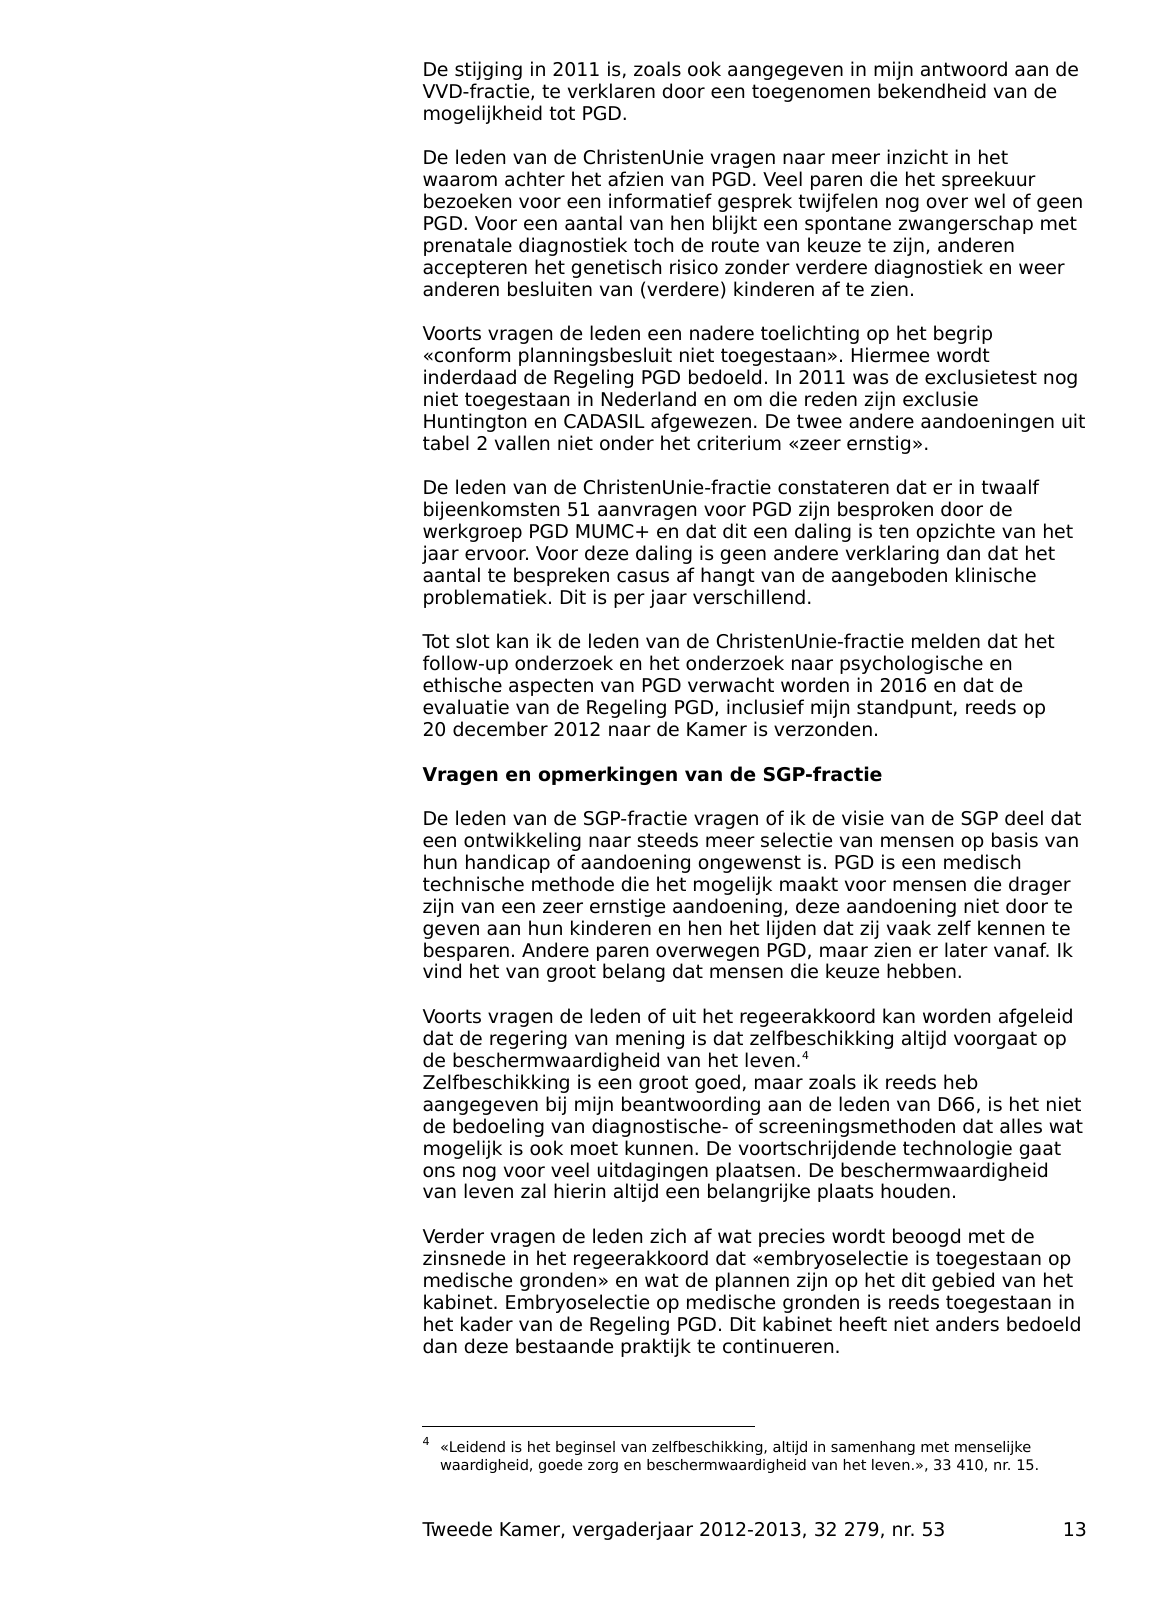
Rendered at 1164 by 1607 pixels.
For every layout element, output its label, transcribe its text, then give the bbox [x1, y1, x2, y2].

text De leden van de ChristenUnie vragen naar meer inzicht in het waarom achter het afzien van PGD. Veel paren die het spreekuur bezoeken voor een informatief gesprek twijfelen nog over wel of geen PGD. Voor een aantal van hen blijkt een spontane zwangerschap met prenatale diagnostiek toch de route van keuze te zijn, anderen accepteren het genetisch risico zonder verdere diagnostiek en weer anderen besluiten van (verdere) kinderen af te zien. [422, 147, 1087, 301]
text Voorts vragen de leden een nadere toelichting op het begrip «conform planningsbesluit niet toegestaan». Hiermee wordt inderdaad de Regeling PGD bedoeld. In 2011 was de exclusietest nog niet toegestaan in Nederland en om die reden zijn exclusie Huntington en CADASIL afgewezen. De twee andere aandoeningen uit tabel 2 vallen niet onder het criterium «zeer ernstig». [422, 323, 1087, 455]
text De leden van de SGP-fractie vragen of ik de visie van de SGP deel dat een ontwikkeling naar steeds meer selectie van mensen op basis van hun handicap of aandoening ongewenst is. PGD is een medisch technische methode die het mogelijk maakt voor mensen die drager zijn van een zeer ernstige aandoening, deze aandoening niet door te geven aan hun kinderen en hen het lijden dat zij vaak zelf kennen te besparen. Andere paren overwegen PGD, maar zien er later vanaf. Ik vind het van groot belang dat mensen die keuze hebben. [422, 808, 1087, 983]
text Zelfbeschikking is een groot goed, maar zoals ik reeds heb aangegeven bij mijn beantwoording aan de leden van D66, is het niet de bedoeling van diagnostische- of screeningsmethoden dat alles wat mogelijk is ook moet kunnen. De voortschrijdende technologie gaat ons nog voor veel uitdagingen plaatsen. De beschermwaardigheid van leven zal hierin altijd een belangrijke plaats houden. [422, 1072, 1087, 1203]
text De leden van de ChristenUnie-fractie constateren dat er in twaalf bijeenkomsten 51 aanvragen voor PGD zijn besproken door de werkgroep PGD MUMC+ en dat dit een daling is ten opzichte van het jaar ervoor. Voor deze daling is geen andere verklaring dan dat het aantal te bespreken casus af hangt van de aangeboden klinische problematiek. Dit is per jaar verschillend. [422, 477, 1087, 609]
text De stijging in 2011 is, zoals ook aangegeven in mijn antwoord aan de VVD-fractie, te verklaren door een toegenomen bekendheid van de mogelijkheid tot PGD. [422, 59, 1087, 125]
text «Leidend is het beginsel van zelfbeschikking, altijd in samenhang met menselijke waardigheid, goede zorg en beschermwaardigheid van het leven.», 33 410, nr. 15. [422, 1435, 1087, 1474]
text Verder vragen de leden zich af wat precies wordt beoogd met de zinsnede in het regeerakkoord dat «embryoselectie is toegestaan op medische gronden» en wat de plannen zijn op het dit gebied van het kabinet. Embryoselectie op medische gronden is reeds toegestaan in het kader van de Regeling PGD. Dit kabinet heeft niet anders bedoeld dan deze bestaande praktijk te continueren. [422, 1226, 1087, 1357]
subtitle Vragen en opmerkingen van de SGP-fractie [422, 763, 1087, 785]
text Voorts vragen de leden of uit het regeerakkoord kan worden afgeleid dat de regering van mening is dat zelfbeschikking altijd voorgaat op de beschermwaardigheid van het leven. [422, 1006, 1087, 1072]
text Tot slot kan ik de leden van de ChristenUnie-fractie melden dat het follow-up onderzoek en het onderzoek naar psychologische en ethische aspecten van PGD verwacht worden in 2016 en dat de evaluatie van de Regeling PGD, inclusief mijn standpunt, reeds op 20 december 2012 naar de Kamer is verzonden. [422, 631, 1087, 741]
